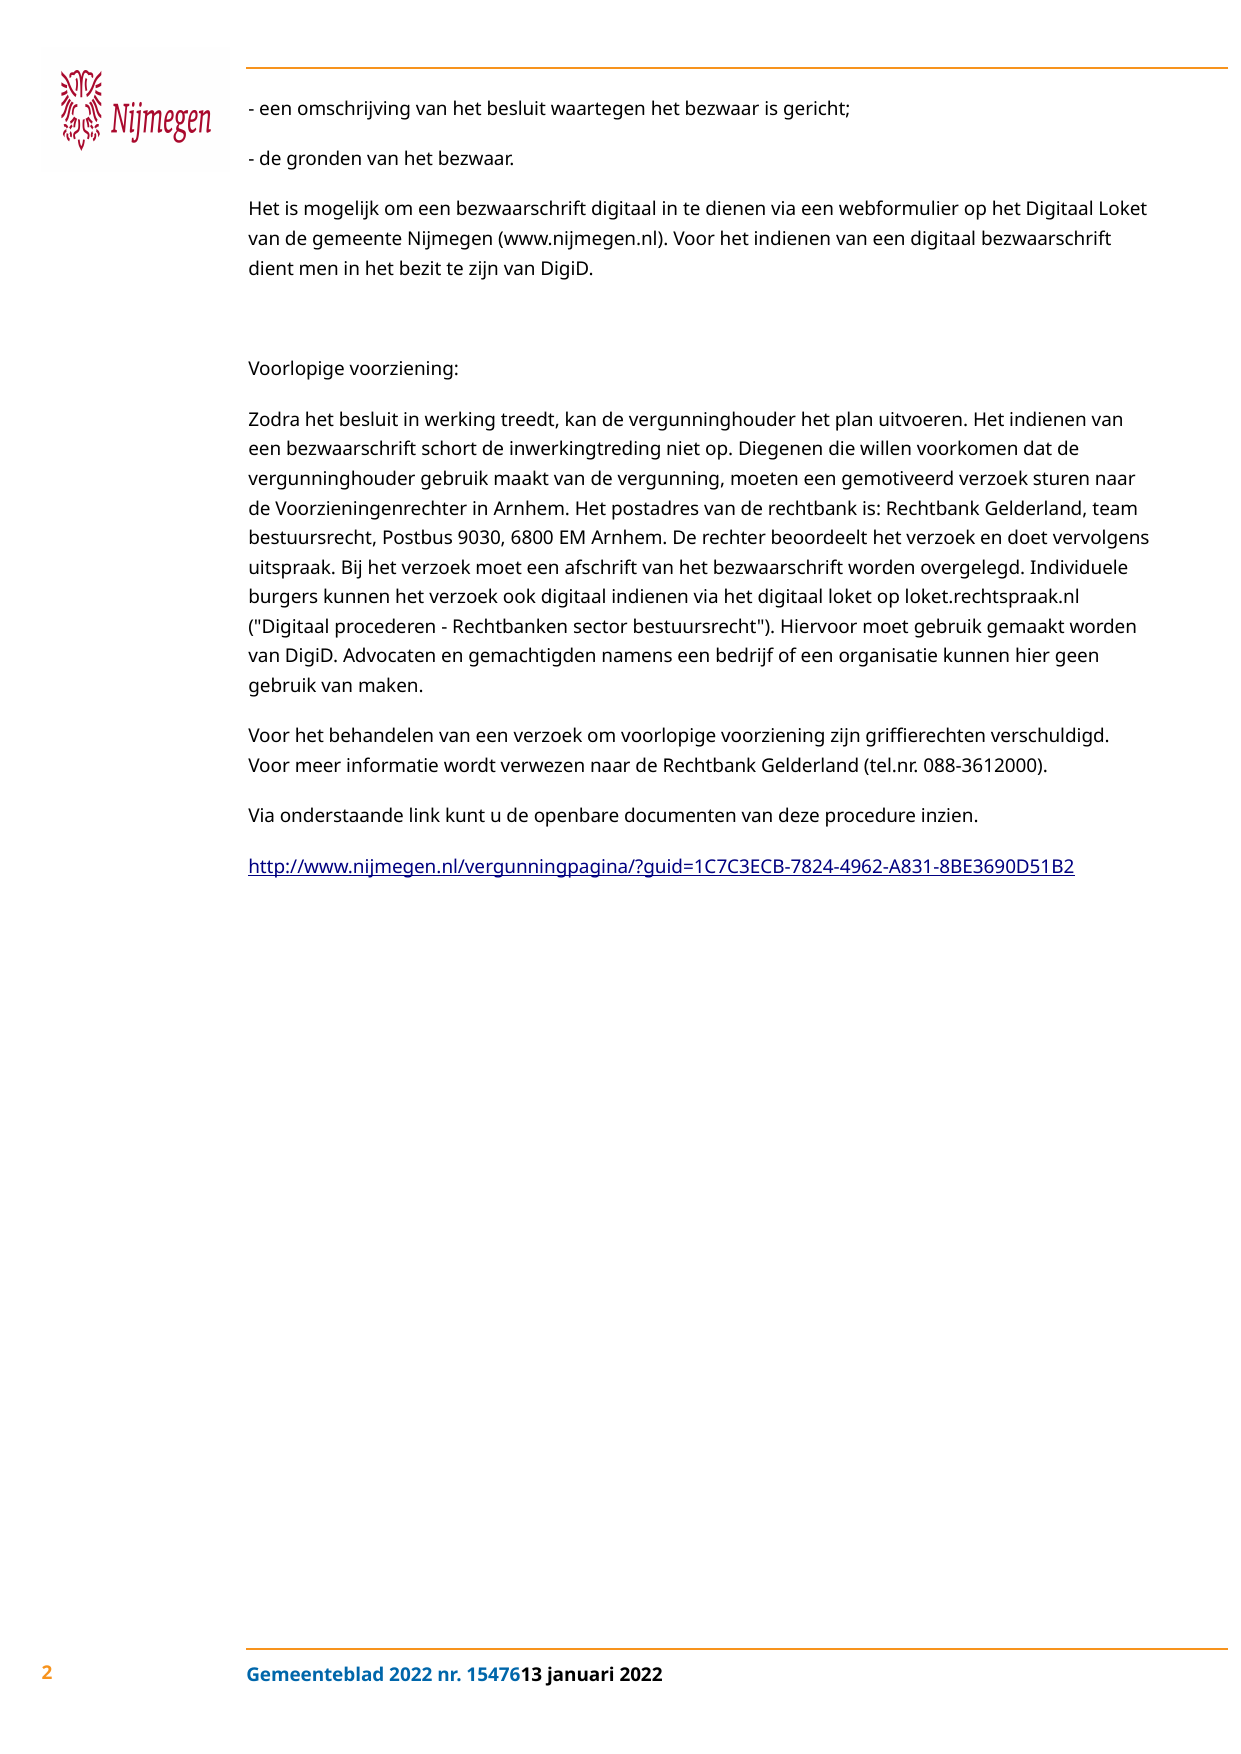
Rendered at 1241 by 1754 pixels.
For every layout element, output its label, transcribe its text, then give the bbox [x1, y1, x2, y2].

text - een omschrijving van het besluit waartegen het bezwaar is gericht; [248, 95, 1152, 121]
text Zodra het besluit in werking treedt, kan de vergunninghouder het plan uitvoeren. Het indienen van een bezwaarschrift schort de inwerkingtreding niet op. Diegenen die willen voorkomen dat de vergunninghouder gebruik maakt van de vergunning, moeten een gemotiveerd verzoek sturen naar de Voorzieningenrechter in Arnhem. Het postadres van de rechtbank is: Rechtbank Gelderland, team bestuursrecht, Postbus 9030, 6800 EM Arnhem. De rechter beoordeelt het verzoek en doet vervolgens uitspraak. Bij het verzoek moet een afschrift van het bezwaarschrift worden overgelegd. Individuele burgers kunnen het verzoek ook digitaal indienen via het digitaal loket op loket.rechtspraak.nl ("Digitaal procederen - Rechtbanken sector bestuursrecht"). Hiervoor moet gebruik gemaakt worden van DigiD. Advocaten en gemachtigden namens een bedrijf of een organisatie kunnen hier geen gebruik van maken. [248, 406, 1152, 698]
text Het is mogelijk om een bezwaarschrift digitaal in te dienen via een webformulier op het Digitaal Loket van de gemeente Nijmegen (www.nijmegen.nl). Voor het indienen van een digitaal bezwaarschrift dient men in het bezit te zijn van DigiD. [248, 196, 1152, 281]
text Via onderstaande link kunt u de openbare documenten van deze procedure inzien. [248, 803, 1152, 828]
text - de gronden van het bezwaar. [248, 145, 1152, 171]
text Voorlopige voorziening: [248, 356, 1152, 381]
text http://www.nijmegen.nl/vergunningpagina/?guid=1C7C3ECB-7824-4962-A831-8BE3690D51B2 [248, 853, 1152, 879]
picture [41, 47, 231, 172]
text Voor het behandelen van een verzoek om voorlopige voorziening zijn griffierechten verschuldigd. Voor meer informatie wordt verwezen naar de Rechtbank Gelderland (tel.nr. 088-3612000). [248, 723, 1152, 778]
